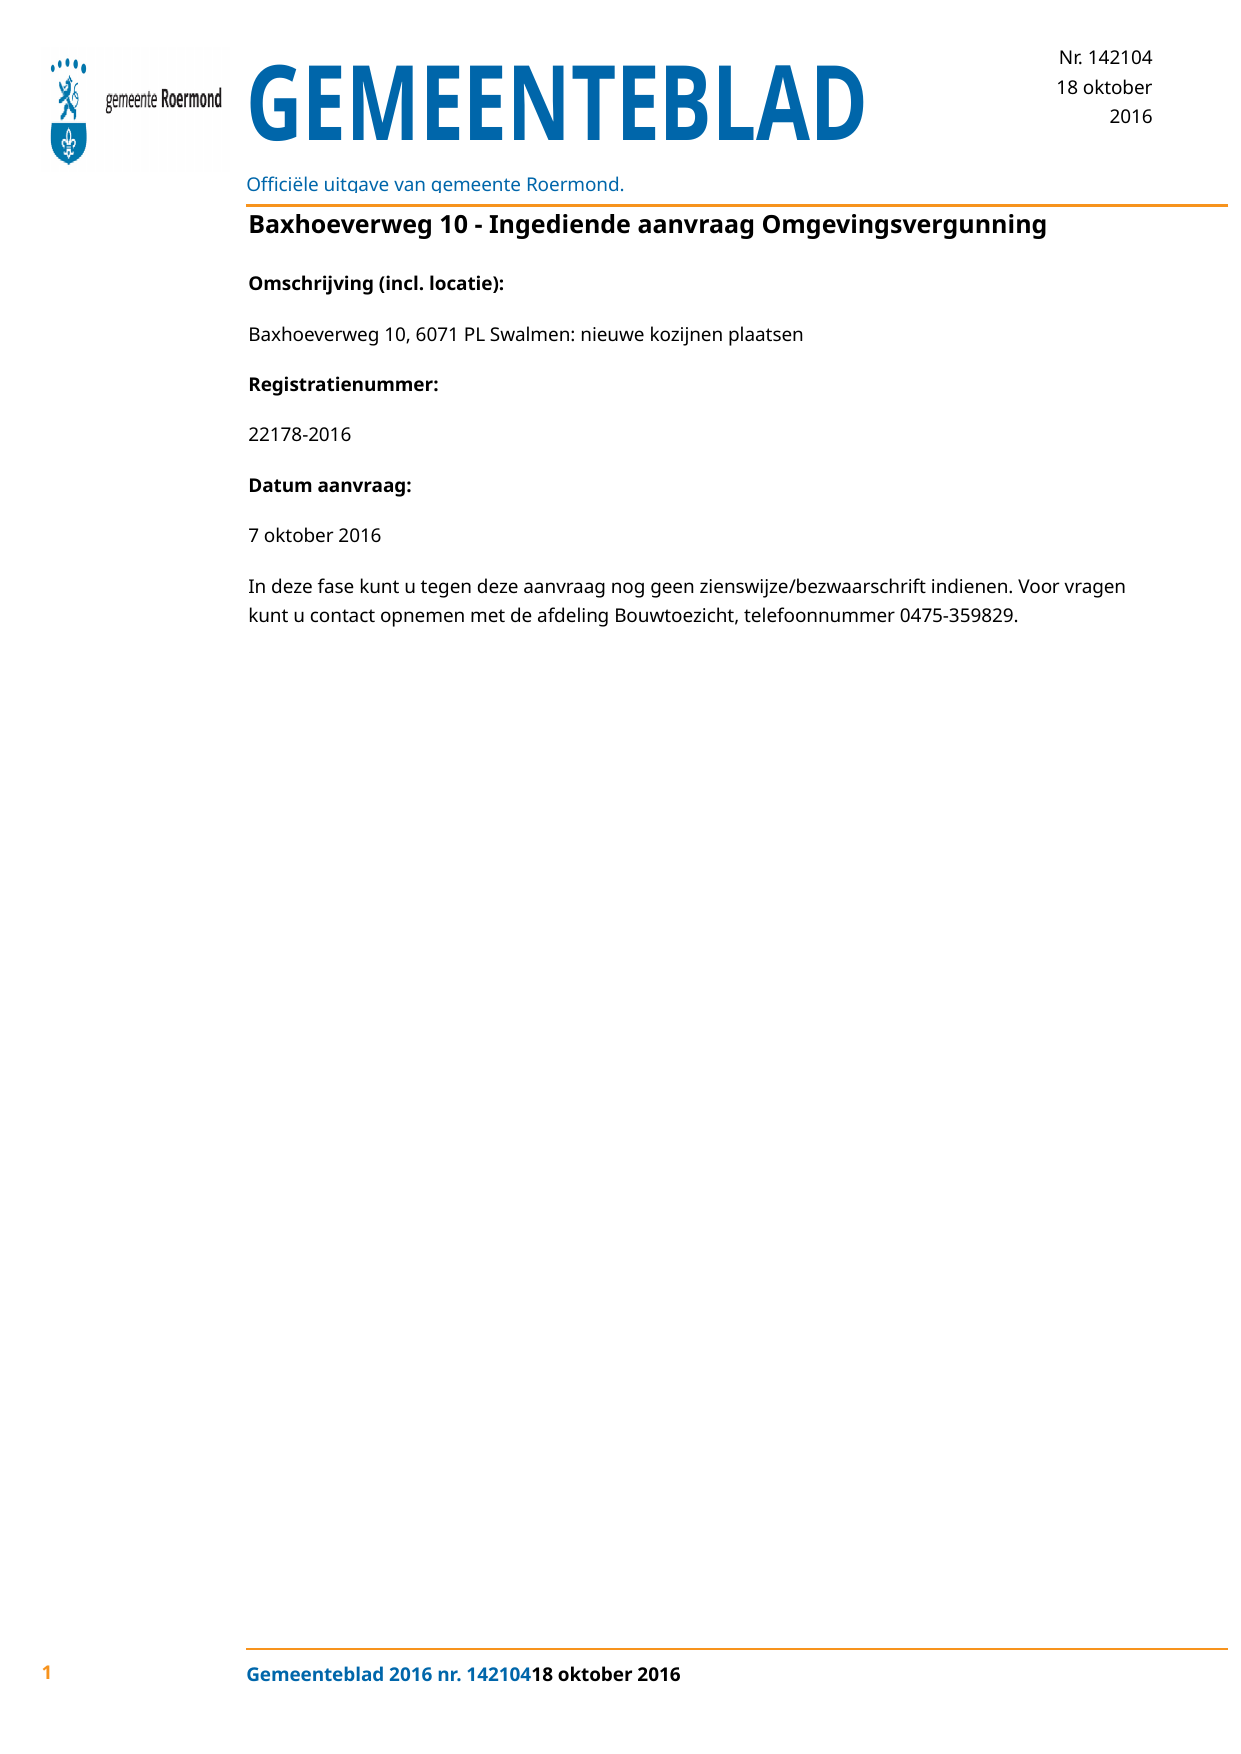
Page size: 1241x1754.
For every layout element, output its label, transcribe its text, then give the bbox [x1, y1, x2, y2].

text Omschrijving (incl. locatie): [248, 270, 1152, 296]
text Datum aanvraag: [248, 472, 1152, 498]
text In deze fase kunt u tegen deze aanvraag nog geen zienswijze/bezwaarschrift indienen. Voor vragen kunt u contact opnemen met de afdeling Bouwtoezicht, telefoonnummer 0475-359829. [248, 573, 1152, 628]
text Registratienummer: [248, 371, 1152, 397]
text Baxhoeverweg 10, 6071 PL Swalmen: nieuwe kozijnen plaatsen [248, 321, 1152, 346]
text 22178-2016 [248, 422, 1152, 447]
text Baxhoeverweg 10 - Ingediende aanvraag Omgevingsvergunning [248, 207, 1152, 241]
picture [41, 47, 231, 172]
text 7 oktober 2016 [248, 522, 1152, 548]
